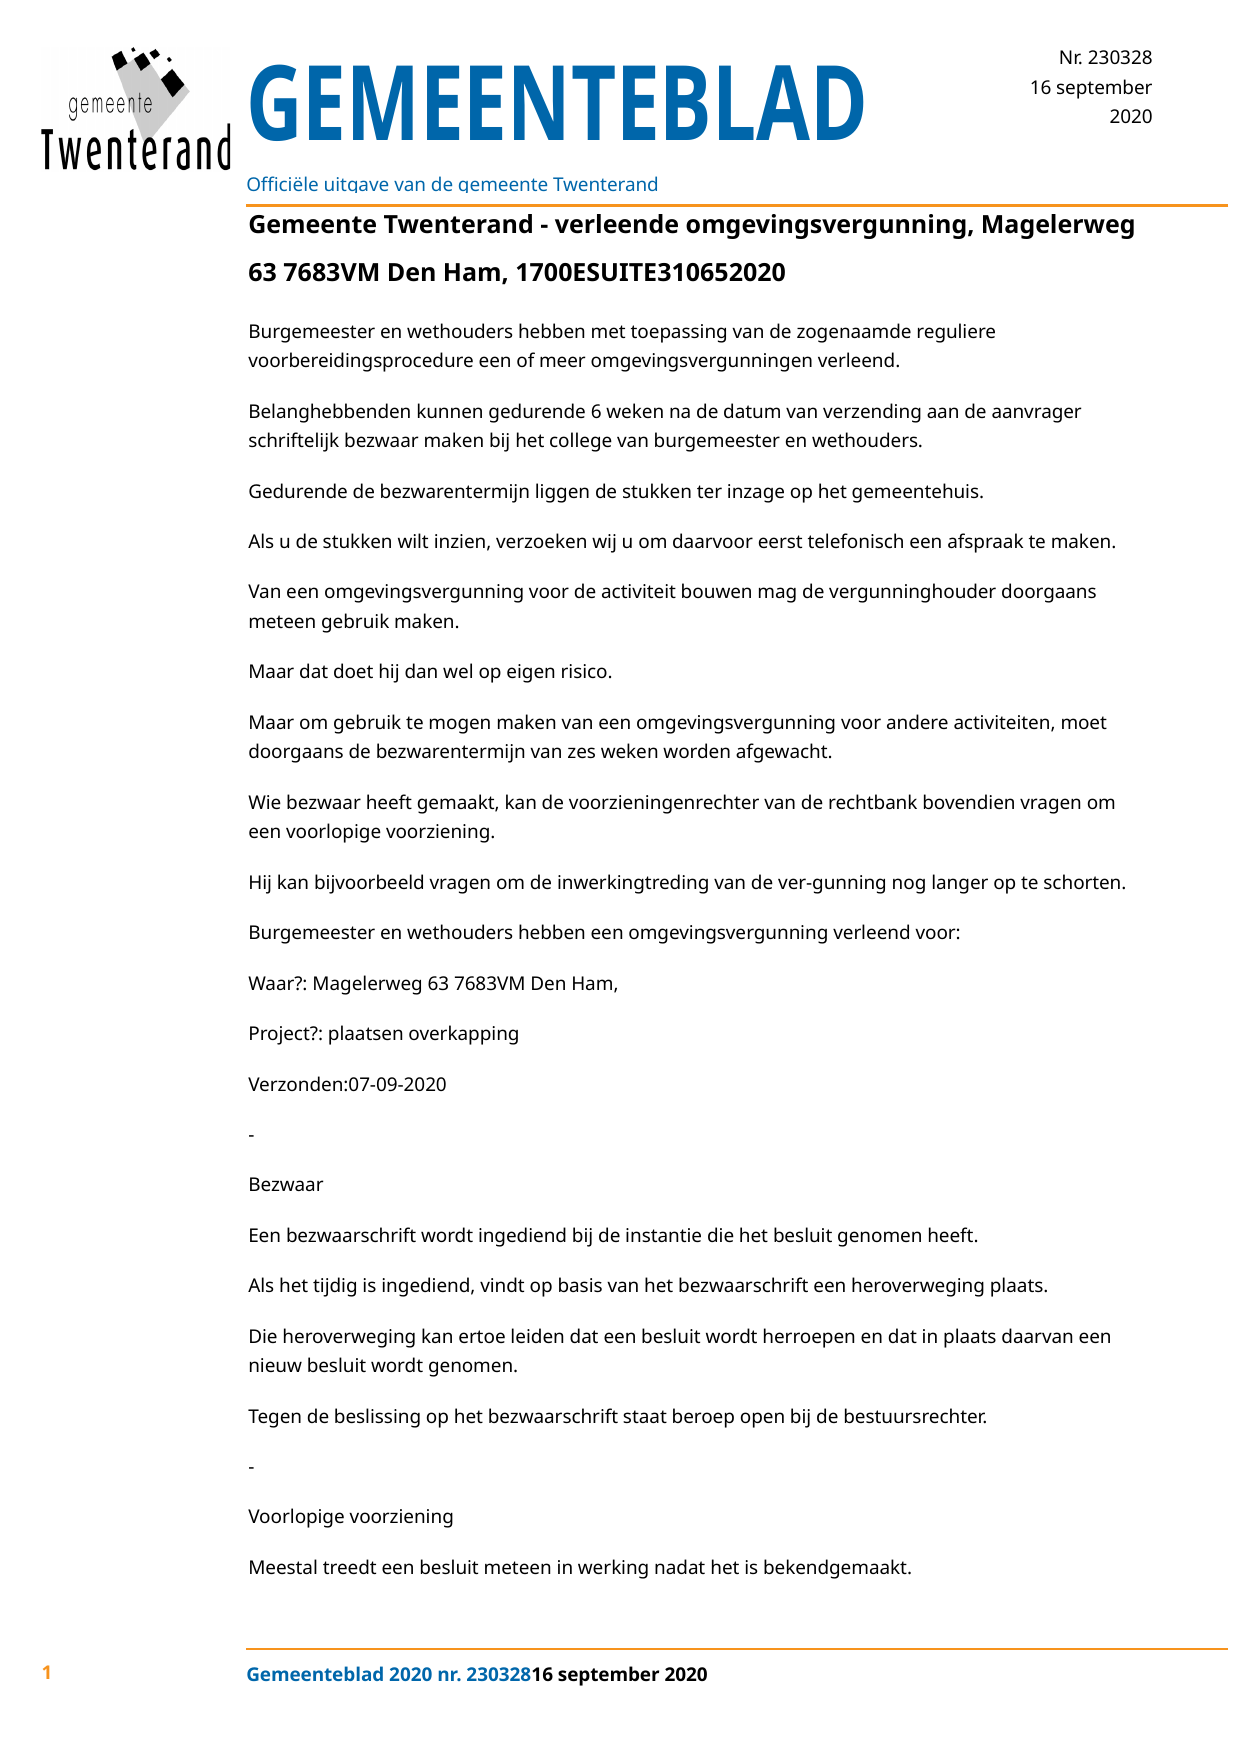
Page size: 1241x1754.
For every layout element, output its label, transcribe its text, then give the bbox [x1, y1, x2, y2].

text Maar dat doet hij dan wel op eigen risico. [248, 659, 1152, 684]
text Belanghebbenden kunnen gedurende 6 weken na de datum van verzending aan de aanvrager schriftelijk bezwaar maken bij het college van burgemeester en wethouders. [248, 398, 1152, 453]
text Gedurende de bezwarentermijn liggen de stukken ter inzage op het gemeentehuis. [248, 478, 1152, 504]
text - [248, 1121, 1152, 1147]
text Voorlopige voorziening [248, 1504, 1152, 1529]
text Als u de stukken wilt inzien, verzoeken wij u om daarvoor eerst telefonisch een afspraak te maken. [248, 528, 1152, 554]
text Van een omgevingsvergunning voor de activiteit bouwen mag de vergunninghouder doorgaans meteen gebruik maken. [248, 579, 1152, 634]
picture [41, 47, 231, 172]
text Burgemeester en wethouders hebben met toepassing van de zogenaamde reguliere voorbereidingsprocedure een of meer omgevingsvergunningen verleend. [248, 318, 1152, 373]
text - [248, 1453, 1152, 1479]
text Waar?: Magelerweg 63 7683VM Den Ham, [248, 970, 1152, 996]
text Tegen de beslissing op het bezwaarschrift staat beroep open bij de bestuursrechter. [248, 1403, 1152, 1429]
text Die heroverweging kan ertoe leiden dat een besluit wordt herroepen en dat in plaats daarvan een nieuw besluit wordt genomen. [248, 1323, 1152, 1378]
text Bezwaar [248, 1172, 1152, 1197]
text Meestal treedt een besluit meteen in werking nadat het is bekendgemaakt. [248, 1554, 1152, 1580]
text Wie bezwaar heeft gemaakt, kan de voorzieningenrechter van de rechtbank bovendien vragen om een voorlopige voorziening. [248, 789, 1152, 844]
text Project?: plaatsen overkapping [248, 1020, 1152, 1046]
text Als het tijdig is ingediend, vindt op basis van het bezwaarschrift een heroverweging plaats. [248, 1272, 1152, 1298]
text Gemeente Twenterand - verleende omgevingsvergunning, Magelerweg 63 7683VM Den Ham, 1700ESUITE310652020 [248, 207, 1152, 288]
text Hij kan bijvoorbeeld vragen om de inwerkingtreding van de ver-gunning nog langer op te schorten. [248, 869, 1152, 895]
text Maar om gebruik te mogen maken van een omgevingsvergunning voor andere activiteiten, moet doorgaans de bezwarentermijn van zes weken worden afgewacht. [248, 709, 1152, 764]
text Burgemeester en wethouders hebben een omgevingsvergunning verleend voor: [248, 919, 1152, 945]
text Een bezwaarschrift wordt ingediend bij de instantie die het besluit genomen heeft. [248, 1222, 1152, 1248]
text Verzonden:07-09-2020 [248, 1071, 1152, 1097]
